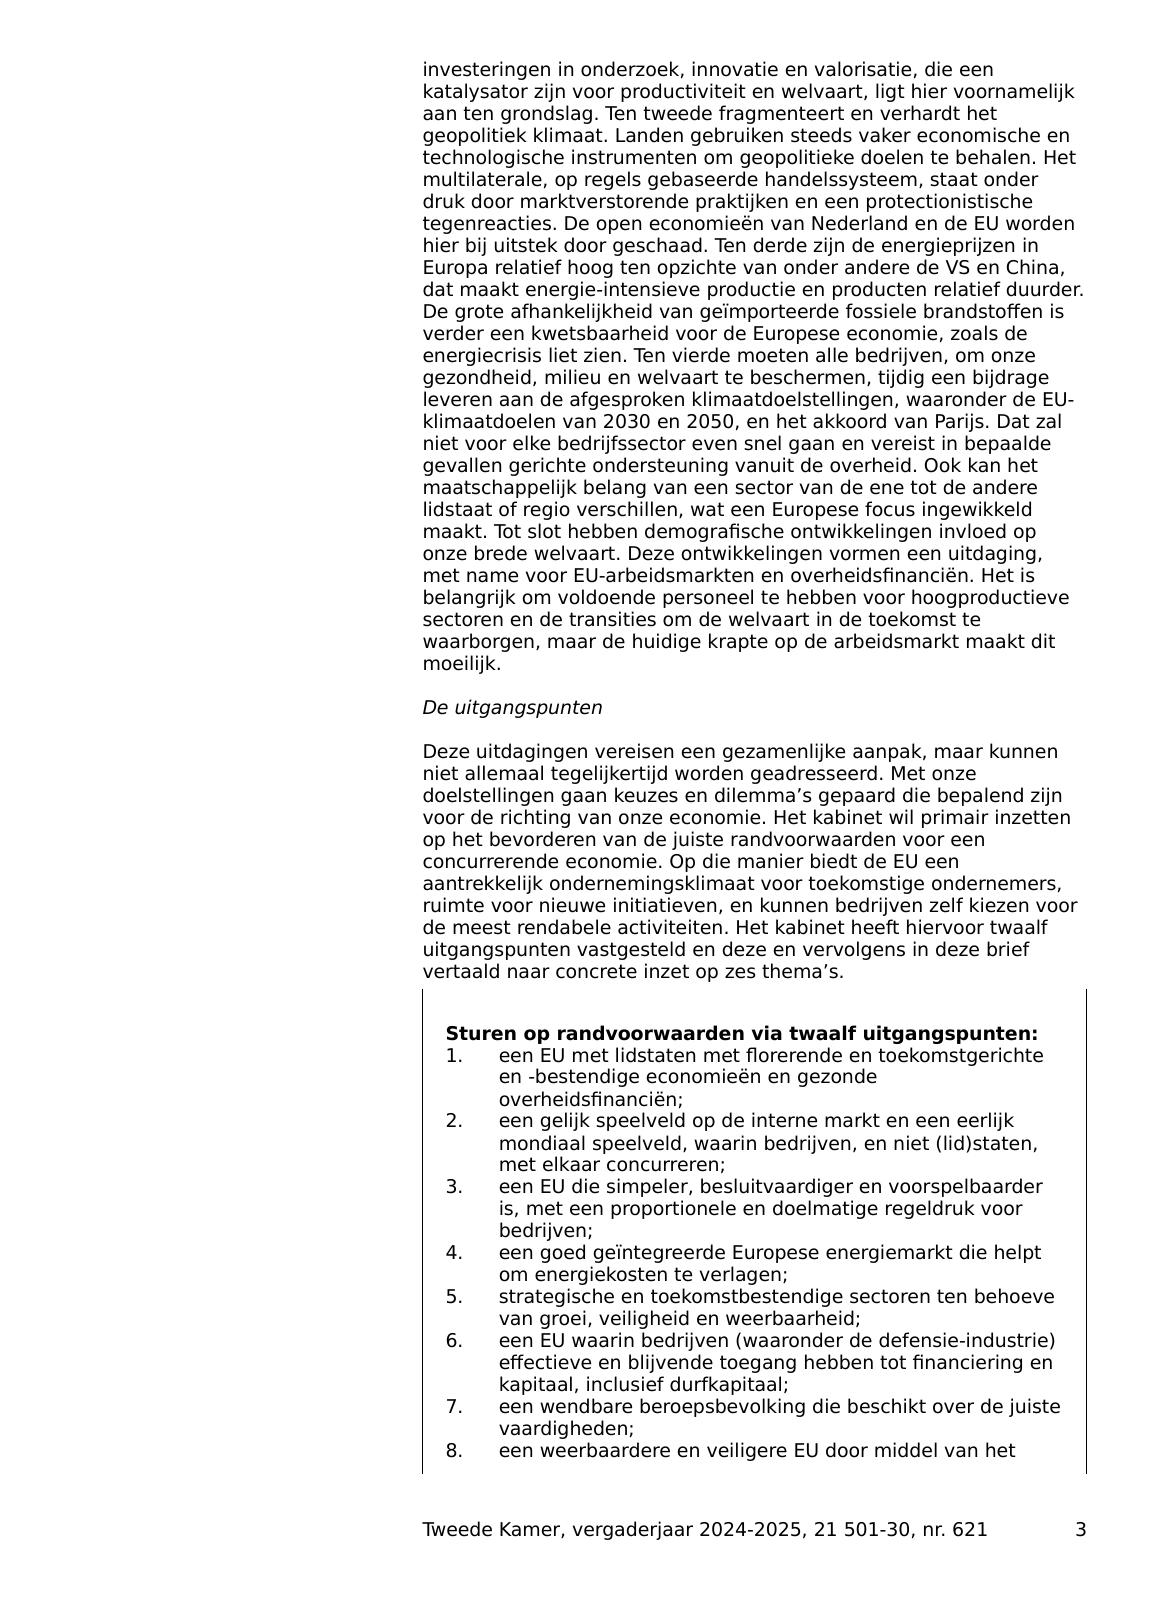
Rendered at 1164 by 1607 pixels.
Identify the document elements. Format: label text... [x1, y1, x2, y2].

subtitle De uitgangspunten [422, 697, 1087, 719]
text investeringen in onderzoek, innovatie en valorisatie, die een katalysator zijn voor productiviteit en welvaart, ligt hier voornamelijk aan ten grondslag. Ten tweede fragmenteert en verhardt het geopolitiek klimaat. Landen gebruiken steeds vaker economische en technologische instrumenten om geopolitieke doelen te behalen. Het multilaterale, op regels gebaseerde handelssysteem, staat onder druk door marktverstorende praktijken en een protectionistische tegenreacties. De open economieën van Nederland en de EU worden hier bij uitstek door geschaad. Ten derde zijn de energieprijzen in Europa relatief hoog ten opzichte van onder andere de VS en China, dat maakt energie-intensieve productie en producten relatief duurder. De grote afhankelijkheid van geïmporteerde fossiele brandstoffen is verder een kwetsbaarheid voor de Europese economie, zoals de energiecrisis liet zien. Ten vierde moeten alle bedrijven, om onze gezondheid, milieu en welvaart te beschermen, tijdig een bijdrage leveren aan de afgesproken klimaatdoelstellingen, waaronder de EU-klimaatdoelen van 2030 en 2050, en het akkoord van Parijs. Dat zal niet voor elke bedrijfssector even snel gaan en vereist in bepaalde gevallen gerichte ondersteuning vanuit de overheid. Ook kan het maatschappelijk belang van een sector van de ene tot de andere lidstaat of regio verschillen, wat een Europese focus ingewikkeld maakt. Tot slot hebben demografische ontwikkelingen invloed op onze brede welvaart. Deze ontwikkelingen vormen een uitdaging, met name voor EU-arbeidsmarkten en overheidsfinanciën. Het is belangrijk om voldoende personeel te hebben voor hoogproductieve sectoren en de transities om de welvaart in de toekomst te waarborgen, maar de huidige krapte op de arbeidsmarkt maakt dit moeilijk. [422, 59, 1087, 674]
table_header Sturen op randvoorwaarden via twaalf uitgangspunten: 1. een EU met lidstaten met florerende en toekomstgerichte en -bestendige economieën en gezonde overheidsfinanciën; 2. een gelijk speelveld op de interne markt en een eerlijk mondiaal speelveld, waarin bedrijven, en niet (lid)staten, met elkaar concurreren; 3. een EU die simpeler, besluitvaardiger en voorspelbaarder is, met een proportionele en doelmatige regeldruk voor bedrijven; 4. een goed geïntegreerde Europese energiemarkt die helpt om energiekosten te verlagen; 5. strategische en toekomstbestendige sectoren ten behoeve van groei, veiligheid en weerbaarheid; 6. een EU waarin bedrijven (waaronder de defensie-industrie) effectieve en blijvende toegang hebben tot financiering en kapitaal, inclusief durfkapitaal; 7. een wendbare beroepsbevolking die beschikt over de juiste vaardigheden; 8. een weerbaardere en veiligere EU door middel van het [423, 989, 1086, 1474]
text Deze uitdagingen vereisen een gezamenlijke aanpak, maar kunnen niet allemaal tegelijkertijd worden geadresseerd. Met onze doelstellingen gaan keuzes en dilemma’s gepaard die bepalend zijn voor de richting van onze economie. Het kabinet wil primair inzetten op het bevorderen van de juiste randvoorwaarden voor een concurrerende economie. Op die manier biedt de EU een aantrekkelijk ondernemingsklimaat voor toekomstige ondernemers, ruimte voor nieuwe initiatieven, en kunnen bedrijven zelf kiezen voor de meest rendabele activiteiten. Het kabinet heeft hiervoor twaalf uitgangspunten vastgesteld en deze en vervolgens in deze brief vertaald naar concrete inzet op zes thema’s. [422, 741, 1087, 983]
